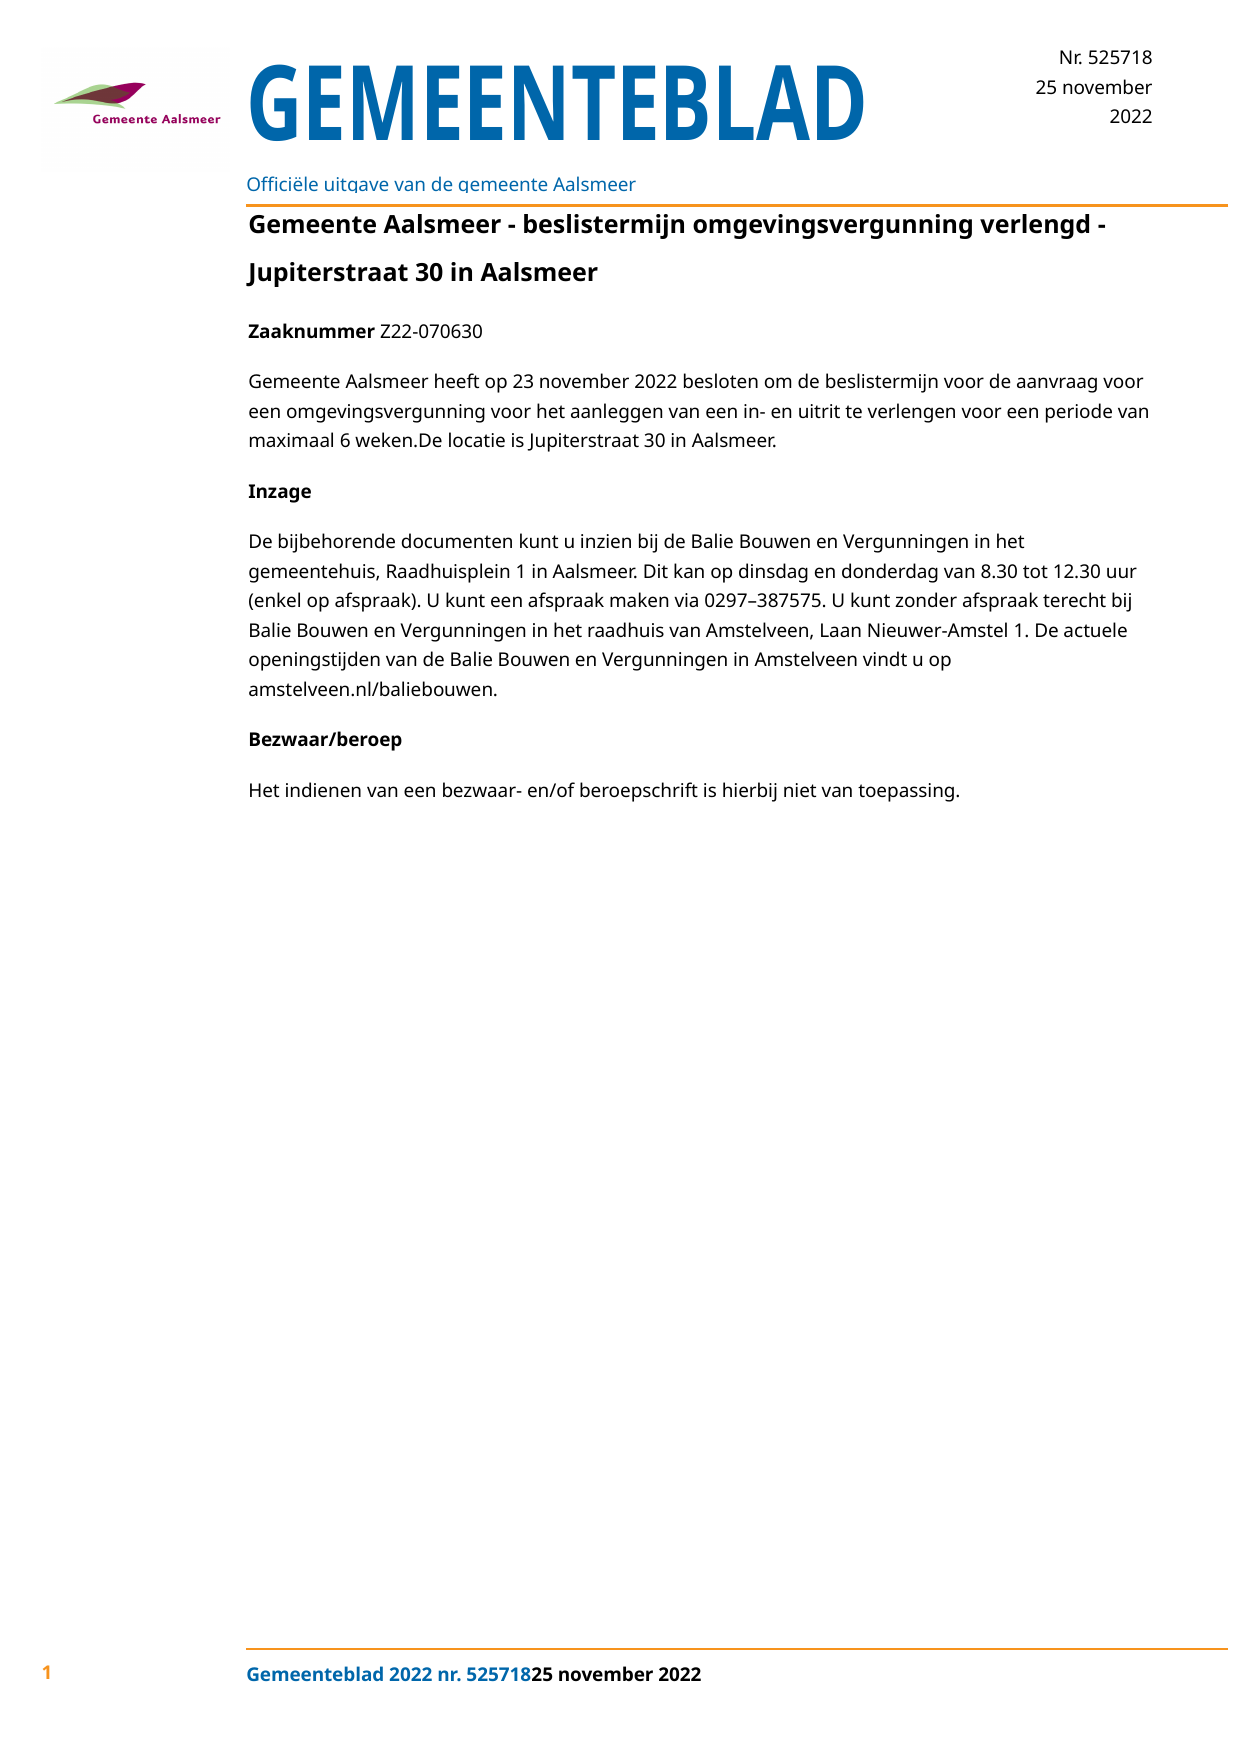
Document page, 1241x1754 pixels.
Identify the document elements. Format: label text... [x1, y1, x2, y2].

text Gemeente Aalsmeer - beslistermijn omgevingsvergunning verlengd - Jupiterstraat 30 in Aalsmeer [248, 207, 1152, 288]
text Het indienen van een bezwaar- en/of beroepschrift is hierbij niet van toepassing. [248, 777, 1152, 803]
text Bezwaar/beroep [248, 727, 1152, 752]
text Gemeente Aalsmeer heeft op 23 november 2022 besloten om de beslistermijn voor de aanvraag voor een omgevingsvergunning voor het aanleggen van een in- en uitrit te verlengen voor een periode van maximaal 6 weken.De locatie is Jupiterstraat 30 in Aalsmeer. [248, 368, 1152, 453]
picture [41, 47, 231, 172]
text Zaaknummer Z22-070630 [248, 318, 1152, 344]
text Inzage [248, 478, 1152, 504]
text De bijbehorende documenten kunt u inzien bij de Balie Bouwen en Vergunningen in het gemeentehuis, Raadhuisplein 1 in Aalsmeer. Dit kan op dinsdag en donderdag van 8.30 tot 12.30 uur (enkel op afspraak). U kunt een afspraak maken via 0297–387575. U kunt zonder afspraak terecht bij Balie Bouwen en Vergunningen in het raadhuis van Amstelveen, Laan Nieuwer-Amstel 1. De actuele openingstijden van de Balie Bouwen en Vergunningen in Amstelveen vindt u op amstelveen.nl/baliebouwen. [248, 528, 1152, 702]
